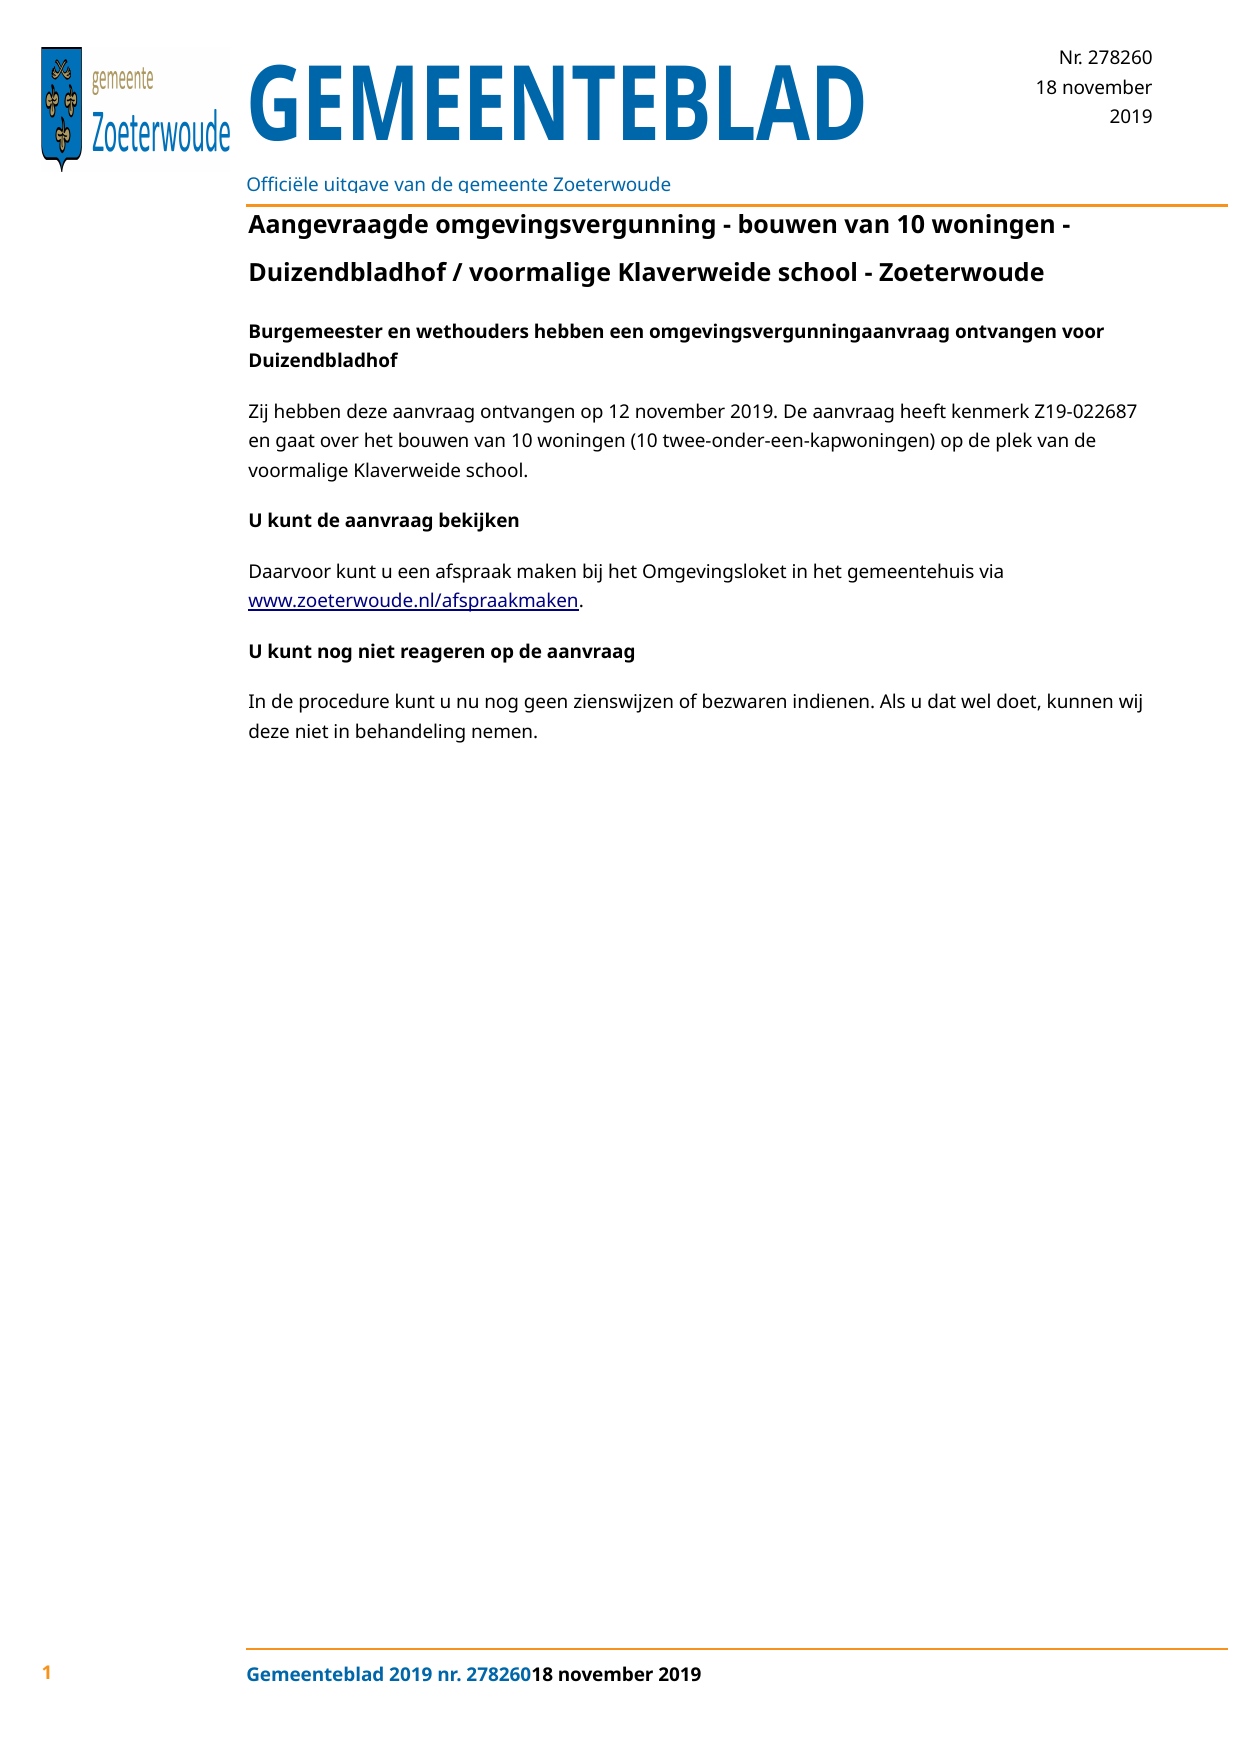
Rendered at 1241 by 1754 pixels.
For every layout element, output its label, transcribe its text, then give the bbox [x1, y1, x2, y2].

text In de procedure kunt u nu nog geen zienswijzen of bezwaren indienen. Als u dat wel doet, kunnen wij deze niet in behandeling nemen. [248, 688, 1152, 744]
text Daarvoor kunt u een afspraak maken bij het Omgevingsloket in het gemeentehuis via www.zoeterwoude.nl/afspraakmaken. [248, 558, 1152, 613]
text Zij hebben deze aanvraag ontvangen op 12 november 2019. De aanvraag heeft kenmerk Z19-022687 en gaat over het bouwen van 10 woningen (10 twee-onder-een-kapwoningen) op de plek van de voormalige Klaverweide school. [248, 398, 1152, 483]
picture [41, 47, 231, 172]
text U kunt nog niet reageren op de aanvraag [248, 638, 1152, 664]
text Aangevraagde omgevingsvergunning - bouwen van 10 woningen - Duizendbladhof / voormalige Klaverweide school - Zoeterwoude [248, 207, 1152, 288]
text Burgemeester en wethouders hebben een omgevingsvergunningaanvraag ontvangen voor Duizendbladhof [248, 318, 1152, 373]
text U kunt de aanvraag bekijken [248, 507, 1152, 533]
